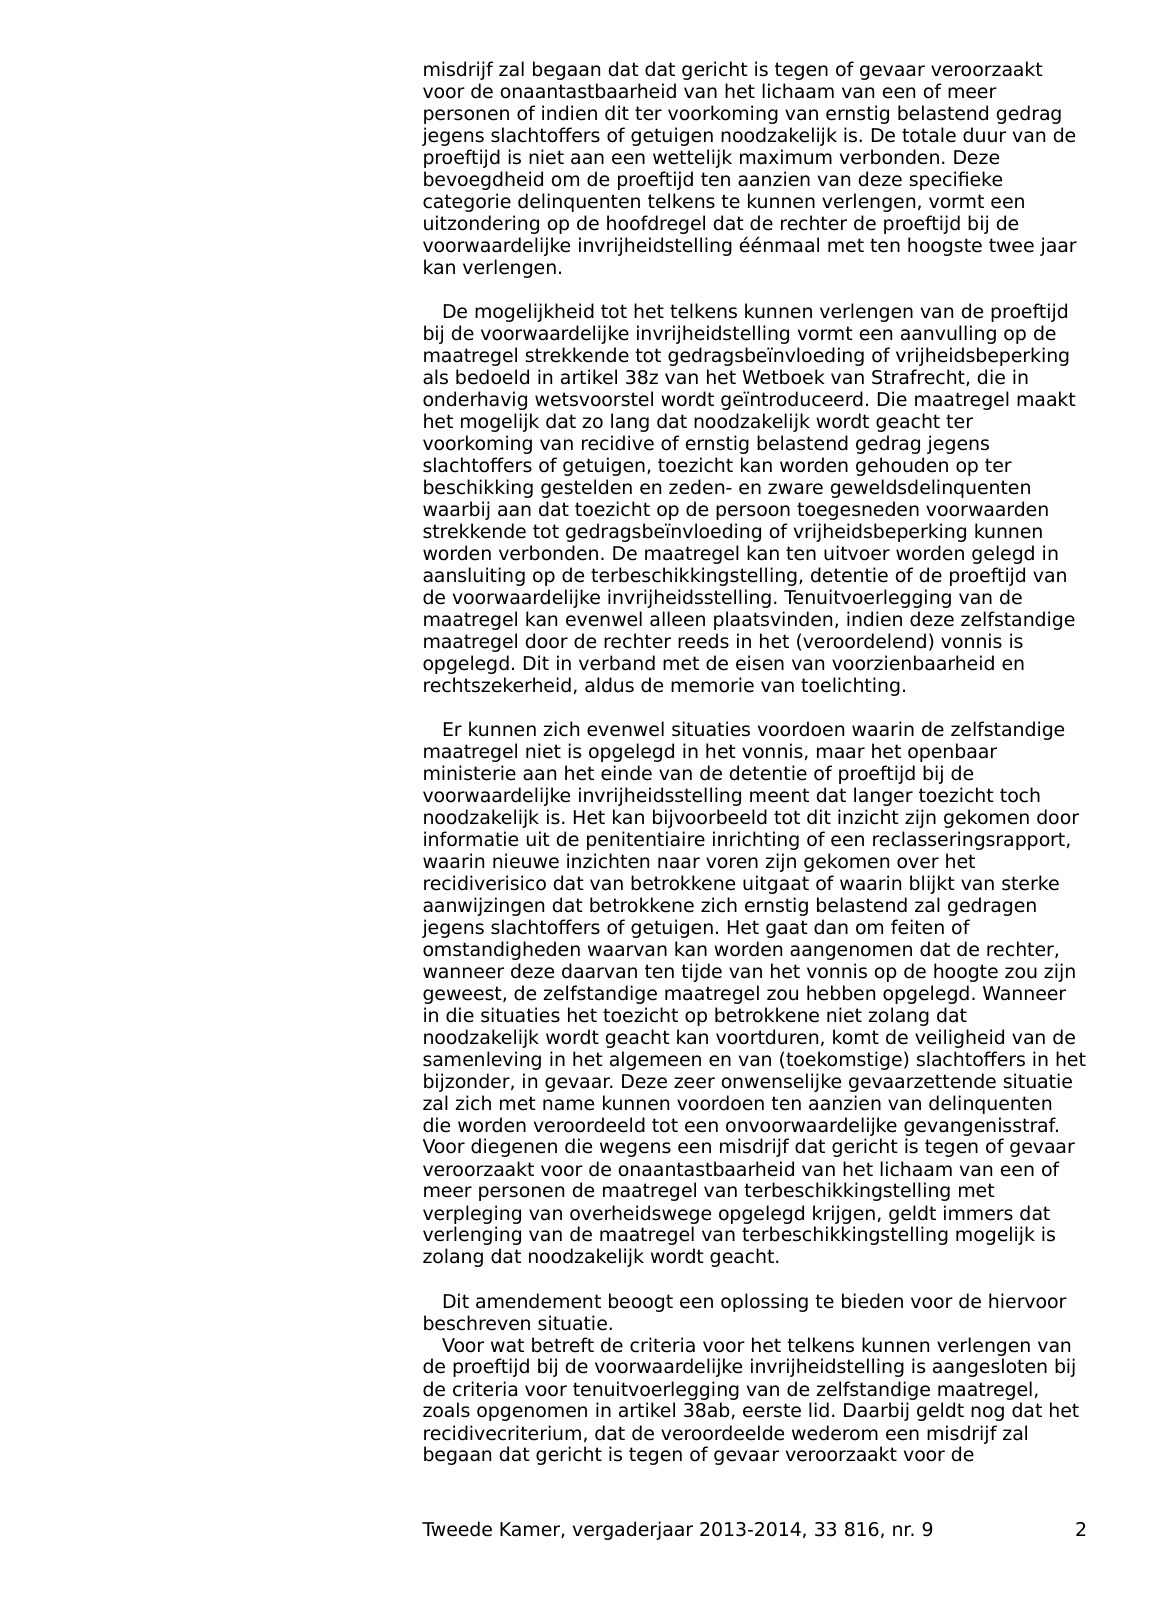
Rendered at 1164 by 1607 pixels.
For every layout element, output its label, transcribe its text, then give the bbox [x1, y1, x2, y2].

text Voor wat betreft de criteria voor het telkens kunnen verlengen van de proeftijd bij de voorwaardelijke invrijheidstelling is aangesloten bij de criteria voor tenuitvoerlegging van de zelfstandige maatregel, zoals opgenomen in artikel 38ab, eerste lid. Daarbij geldt nog dat het recidivecriterium, dat de veroordeelde wederom een misdrijf zal begaan dat gericht is tegen of gevaar veroorzaakt voor de [422, 1334, 1087, 1466]
text Er kunnen zich evenwel situaties voordoen waarin de zelfstandige maatregel niet is opgelegd in het vonnis, maar het openbaar ministerie aan het einde van de detentie of proeftijd bij de voorwaardelijke invrijheidsstelling meent dat langer toezicht toch noodzakelijk is. Het kan bijvoorbeeld tot dit inzicht zijn gekomen door informatie uit de penitentiaire inrichting of een reclasseringsrapport, waarin nieuwe inzichten naar voren zijn gekomen over het recidiverisico dat van betrokkene uitgaat of waarin blijkt van sterke aanwijzingen dat betrokkene zich ernstig belastend zal gedragen jegens slachtoffers of getuigen. Het gaat dan om feiten of omstandigheden waarvan kan worden aangenomen dat de rechter, wanneer deze daarvan ten tijde van het vonnis op de hoogte zou zijn geweest, de zelfstandige maatregel zou hebben opgelegd. Wanneer in die situaties het toezicht op betrokkene niet zolang dat noodzakelijk wordt geacht kan voortduren, komt de veiligheid van de samenleving in het algemeen en van (toekomstige) slachtoffers in het bijzonder, in gevaar. Deze zeer onwenselijke gevaarzettende situatie zal zich met name kunnen voordoen ten aanzien van delinquenten die worden veroordeeld tot een onvoorwaardelijke gevangenisstraf. Voor diegenen die wegens een misdrijf dat gericht is tegen of gevaar veroorzaakt voor de onaantastbaarheid van het lichaam van een of meer personen de maatregel van terbeschikkingstelling met verpleging van overheidswege opgelegd krijgen, geldt immers dat verlenging van de maatregel van terbeschikkingstelling mogelijk is zolang dat noodzakelijk wordt geacht. [422, 719, 1087, 1268]
text De mogelijkheid tot het telkens kunnen verlengen van de proeftijd bij de voorwaardelijke invrijheidstelling vormt een aanvulling op de maatregel strekkende tot gedragsbeïnvloeding of vrijheidsbeperking als bedoeld in artikel 38z van het Wetboek van Strafrecht, die in onderhavig wetsvoorstel wordt geïntroduceerd. Die maatregel maakt het mogelijk dat zo lang dat noodzakelijk wordt geacht ter voorkoming van recidive of ernstig belastend gedrag jegens slachtoffers of getuigen, toezicht kan worden gehouden op ter beschikking gestelden en zeden- en zware geweldsdelinquenten waarbij aan dat toezicht op de persoon toegesneden voorwaarden strekkende tot gedragsbeïnvloeding of vrijheidsbeperking kunnen worden verbonden. De maatregel kan ten uitvoer worden gelegd in aansluiting op de terbeschikkingstelling, detentie of de proeftijd van de voorwaardelijke invrijheidsstelling. Tenuitvoerlegging van de maatregel kan evenwel alleen plaatsvinden, indien deze zelfstandige maatregel door de rechter reeds in het (veroordelend) vonnis is opgelegd. Dit in verband met de eisen van voorzienbaarheid en rechtszekerheid, aldus de memorie van toelichting. [422, 301, 1087, 697]
text Dit amendement beoogt een oplossing te bieden voor de hiervoor beschreven situatie. [422, 1291, 1087, 1334]
text misdrijf zal begaan dat dat gericht is tegen of gevaar veroorzaakt voor de onaantastbaarheid van het lichaam van een of meer personen of indien dit ter voorkoming van ernstig belastend gedrag jegens slachtoffers of getuigen noodzakelijk is. De totale duur van de proeftijd is niet aan een wettelijk maximum verbonden. Deze bevoegdheid om de proeftijd ten aanzien van deze specifieke categorie delinquenten telkens te kunnen verlengen, vormt een uitzondering op de hoofdregel dat de rechter de proeftijd bij de voorwaardelijke invrijheidstelling éénmaal met ten hoogste twee jaar kan verlengen. [422, 59, 1087, 279]
